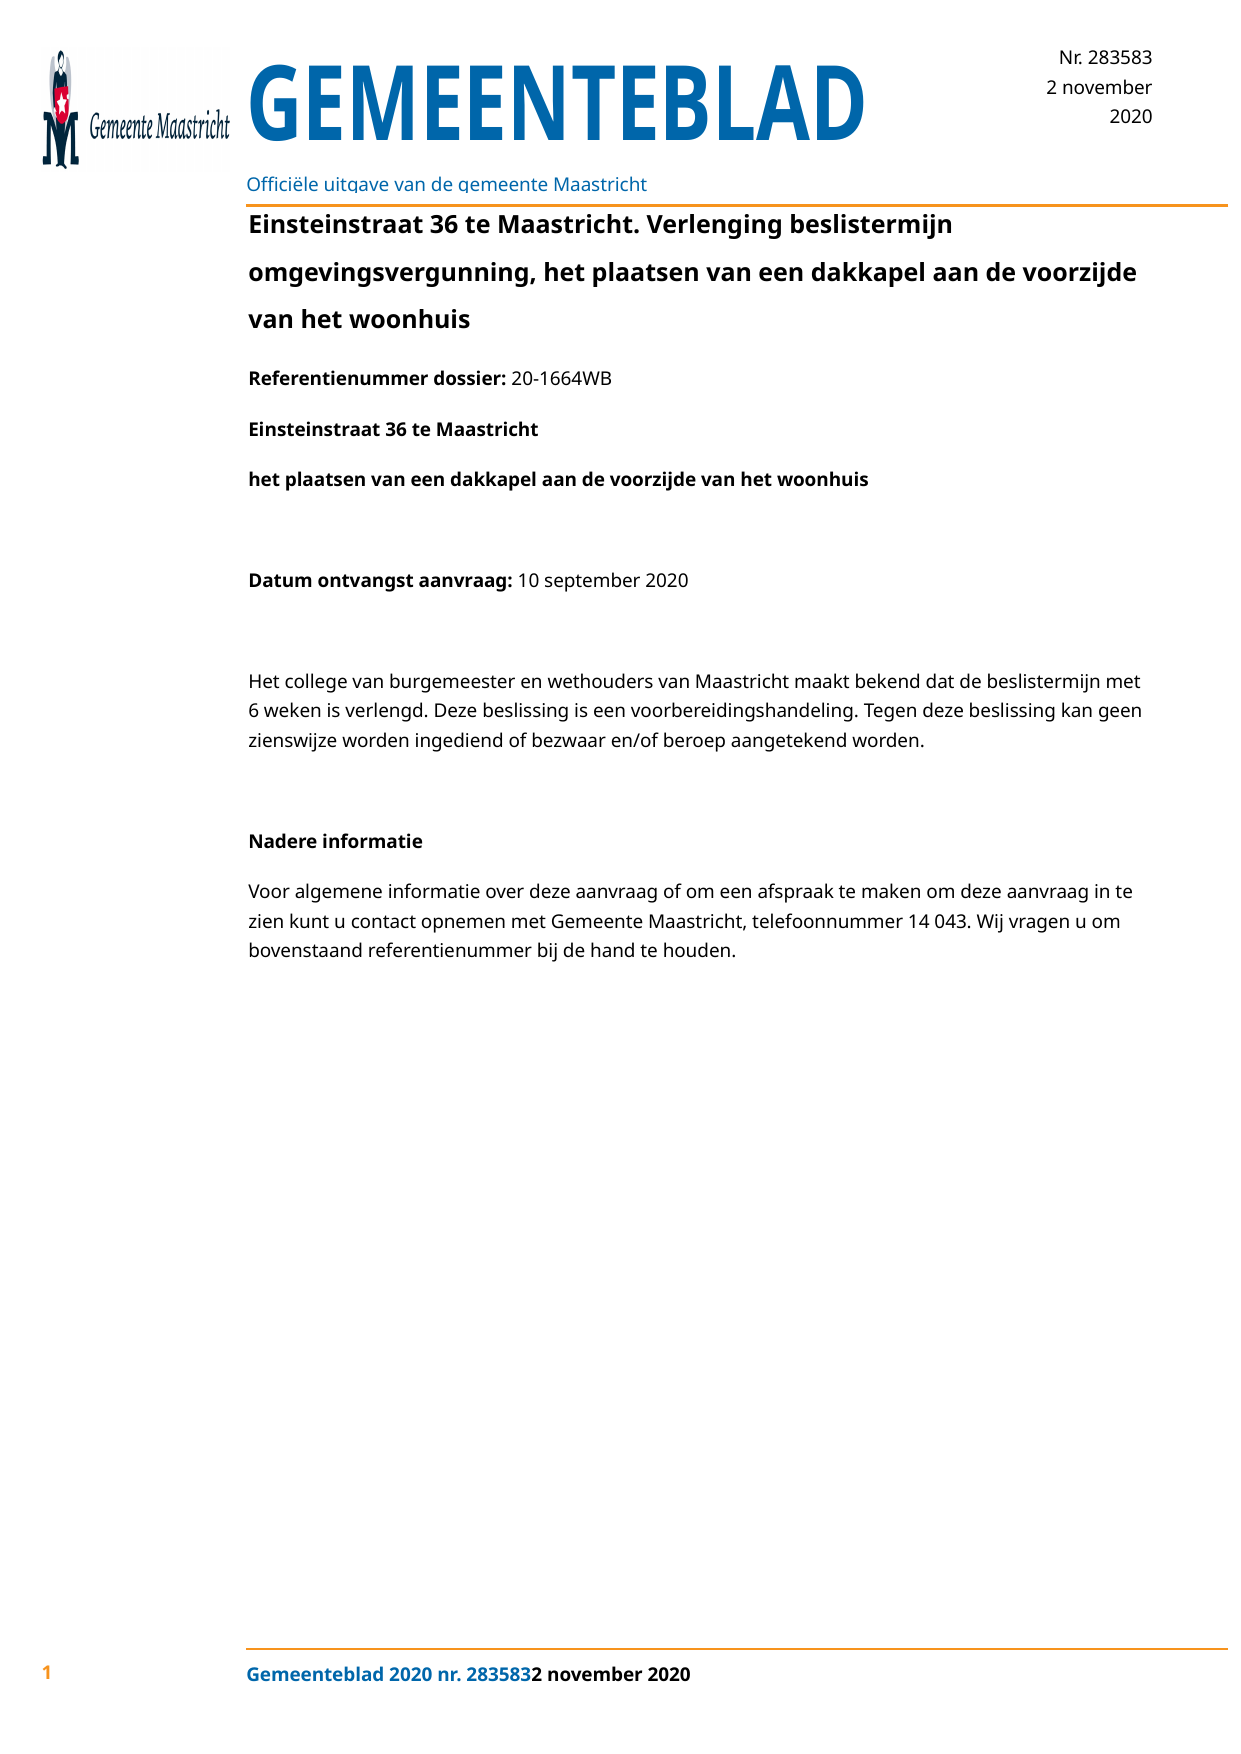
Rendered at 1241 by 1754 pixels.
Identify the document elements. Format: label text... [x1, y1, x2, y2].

picture [41, 47, 231, 172]
text Nadere informatie [248, 828, 1152, 854]
text Einsteinstraat 36 te Maastricht [248, 416, 1152, 442]
text Voor algemene informatie over deze aanvraag of om een afspraak te maken om deze aanvraag in te zien kunt u contact opnemen met Gemeente Maastricht, telefoonnummer 14 043. Wij vragen u om bovenstaand referentienummer bij de hand te houden. [248, 878, 1152, 963]
text Datum ontvangst aanvraag: 10 september 2020 [248, 567, 1152, 593]
text Referentienummer dossier: 20-1664WB [248, 366, 1152, 391]
text het plaatsen van een dakkapel aan de voorzijde van het woonhuis [248, 466, 1152, 492]
text Het college van burgemeester en wethouders van Maastricht maakt bekend dat de beslistermijn met 6 weken is verlengd. Deze beslissing is een voorbereidingshandeling. Tegen deze beslissing kan geen zienswijze worden ingediend of bezwaar en/of beroep aangetekend worden. [248, 668, 1152, 753]
text Einsteinstraat 36 te Maastricht. Verlenging beslistermijn omgevingsvergunning, het plaatsen van een dakkapel aan de voorzijde van het woonhuis [248, 207, 1152, 336]
